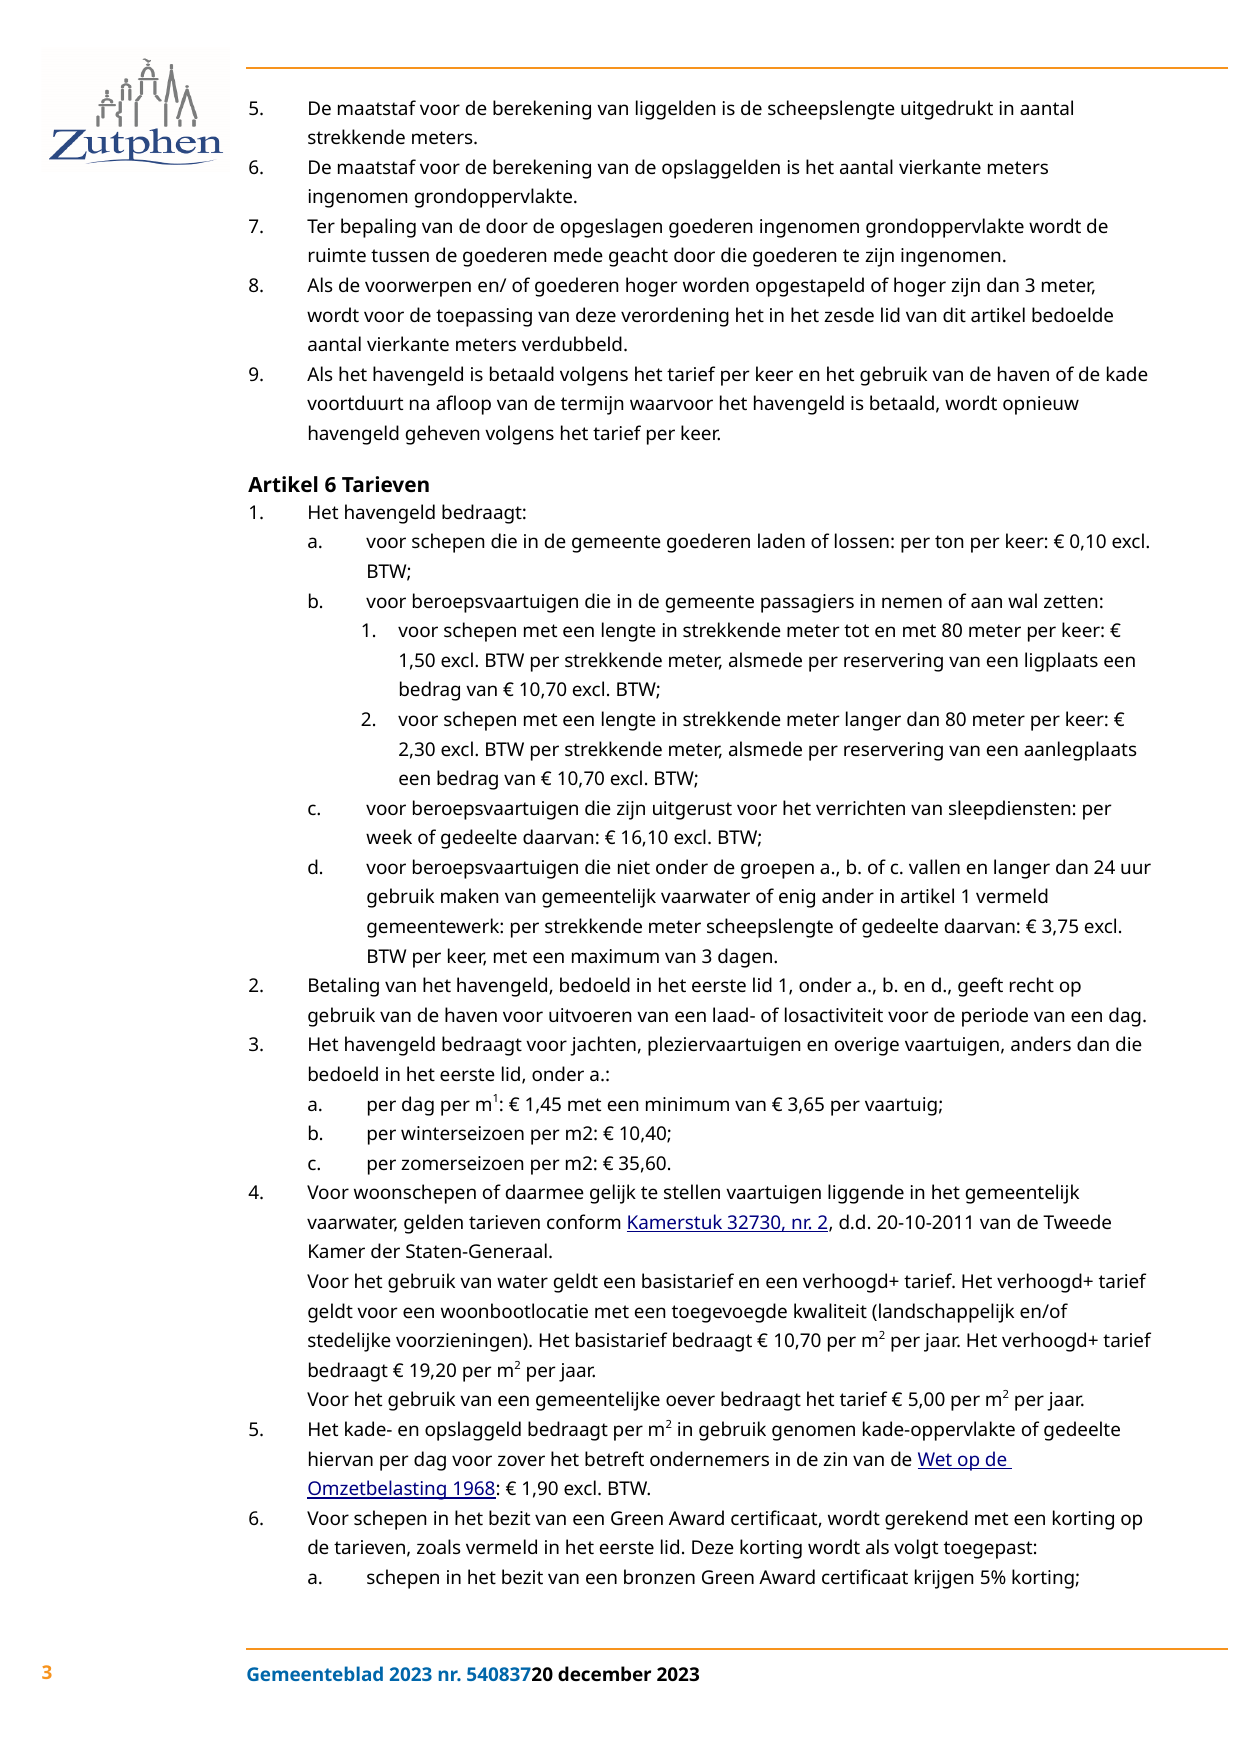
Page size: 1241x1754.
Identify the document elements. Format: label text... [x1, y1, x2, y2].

list Als het havengeld is betaald volgens het tarief per keer en het gebruik van de haven of de kade voortduurt na afloop van de termijn waarvoor het havengeld is betaald, wordt opnieuw havengeld geheven volgens het tarief per keer. [248, 361, 1152, 446]
list Betaling van het havengeld, bedoeld in het eerste lid 1, onder a., b. en d., geeft recht op gebruik van de haven voor uitvoeren van een laad- of losactiviteit voor de periode van een dag. [248, 972, 1152, 1028]
list Als de voorwerpen en/ of goederen hoger worden opgestapeld of hoger zijn dan 3 meter, wordt voor de toepassing van deze verordening het in het zesde lid van dit artikel bedoelde aantal vierkante meters verdubbeld. [248, 272, 1152, 357]
list Het havengeld bedraagt voor jachten, pleziervaartuigen en overige vaartuigen, anders dan die bedoeld in het eerste lid, onder a.: [248, 1032, 1152, 1087]
list voor beroepsvaartuigen die zijn uitgerust voor het verrichten van sleepdiensten: per week of gedeelte daarvan: € 16,10 excl. BTW; [307, 795, 1152, 850]
list per zomerseizoen per m2: € 35,60. [307, 1150, 1152, 1176]
list per winterseizoen per m2: € 10,40; [307, 1120, 1152, 1146]
list De maatstaf voor de berekening van de opslaggelden is het aantal vierkante meters ingenomen grondoppervlakte. [248, 154, 1152, 209]
list De maatstaf voor de berekening van liggelden is de scheepslengte uitgedrukt in aantal strekkende meters. [248, 95, 1152, 150]
text Artikel 6 Tarieven [248, 471, 1152, 499]
list voor beroepsvaartuigen die niet onder de groepen a., b. of c. vallen en langer dan 24 uur gebruik maken van gemeentelijk vaarwater of enig ander in artikel 1 vermeld gemeentewerk: per strekkende meter scheepslengte of gedeelte daarvan: € 3,75 excl. BTW per keer, met een maximum van 3 dagen. [307, 854, 1152, 968]
list voor schepen die in de gemeente goederen laden of lossen: per ton per keer: € 0,10 excl. BTW; [307, 529, 1152, 584]
list Voor het gebruik van water geldt een basistarief en een verhoogd+ tarief. Het verhoogd+ tarief geldt voor een woonbootlocatie met een toegevoegde kwaliteit (landschappelijk en/of stedelijke voorzieningen). Het basistarief bedraagt € 10,70 per m2 per jaar. Het verhoogd+ tarief bedraagt € 19,20 per m2 per jaar. [248, 1268, 1152, 1383]
list per dag per m1: € 1,45 met een minimum van € 3,65 per vaartuig; [307, 1091, 1152, 1116]
list Voor woonschepen of daarmee gelijk te stellen vaartuigen liggende in het gemeentelijk vaarwater, gelden tarieven conform Kamerstuk 32730, nr. 2, d.d. 20-10-2011 van de Tweede Kamer der Staten-Generaal. [248, 1179, 1152, 1264]
list schepen in het bezit van een bronzen Green Award certificaat krijgen 5% korting; [307, 1564, 1152, 1590]
list voor schepen met een lengte in strekkende meter langer dan 80 meter per keer: € 2,30 excl. BTW per strekkende meter, alsmede per reservering van een aanlegplaats een bedrag van € 10,70 excl. BTW; [361, 706, 1152, 791]
list Het havengeld bedraagt: [248, 499, 1152, 525]
list voor beroepsvaartuigen die in de gemeente passagiers in nemen of aan wal zetten: [307, 588, 1152, 613]
list Voor het gebruik van een gemeentelijke oever bedraagt het tarief € 5,00 per m2 per jaar. [248, 1387, 1152, 1412]
picture [41, 47, 231, 172]
list Het kade- en opslaggeld bedraagt per m2 in gebruik genomen kade-oppervlakte of gedeelte hiervan per dag voor zover het betreft ondernemers in de zin van de Wet op de Omzetbelasting 1968: € 1,90 excl. BTW. [248, 1416, 1152, 1501]
list Ter bepaling van de door de opgeslagen goederen ingenomen grondoppervlakte wordt de ruimte tussen de goederen mede geacht door die goederen te zijn ingenomen. [248, 213, 1152, 268]
list Voor schepen in het bezit van een Green Award certificaat, wordt gerekend met een korting op de tarieven, zoals vermeld in het eerste lid. Deze korting wordt als volgt toegepast: [248, 1505, 1152, 1560]
list voor schepen met een lengte in strekkende meter tot en met 80 meter per keer: € 1,50 excl. BTW per strekkende meter, alsmede per reservering van een ligplaats een bedrag van € 10,70 excl. BTW; [361, 617, 1152, 702]
